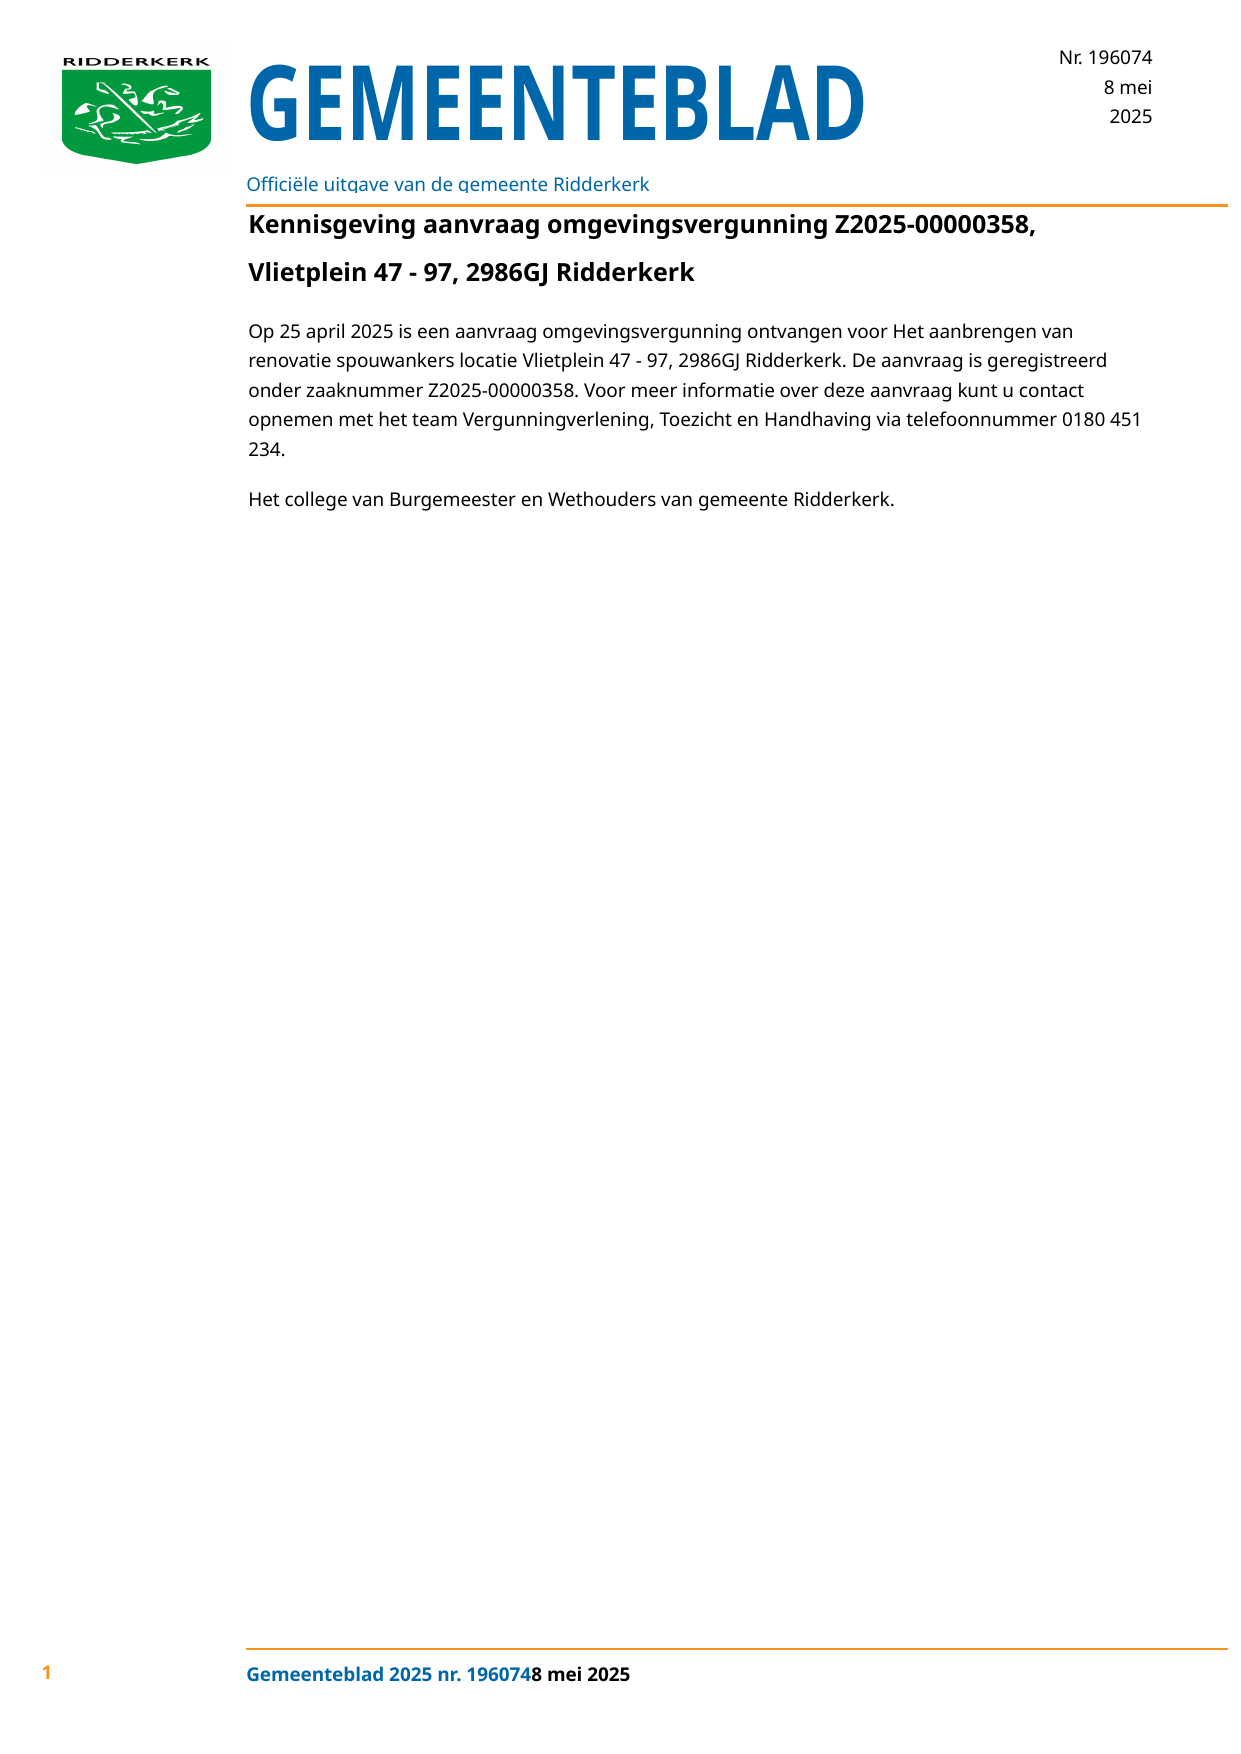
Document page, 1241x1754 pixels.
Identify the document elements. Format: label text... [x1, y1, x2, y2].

text Het college van Burgemeester en Wethouders van gemeente Ridderkerk. [248, 487, 1152, 512]
text Kennisgeving aanvraag omgevingsvergunning Z2025-00000358, Vlietplein 47 - 97, 2986GJ Ridderkerk [248, 207, 1152, 288]
text Op 25 april 2025 is een aanvraag omgevingsvergunning ontvangen voor Het aanbrengen van renovatie spouwankers locatie Vlietplein 47 - 97, 2986GJ Ridderkerk. De aanvraag is geregistreerd onder zaaknummer Z2025-00000358. Voor meer informatie over deze aanvraag kunt u contact opnemen met het team Vergunningverlening, Toezicht en Handhaving via telefoonnummer 0180 451 234. [248, 318, 1152, 462]
picture [41, 47, 231, 172]
